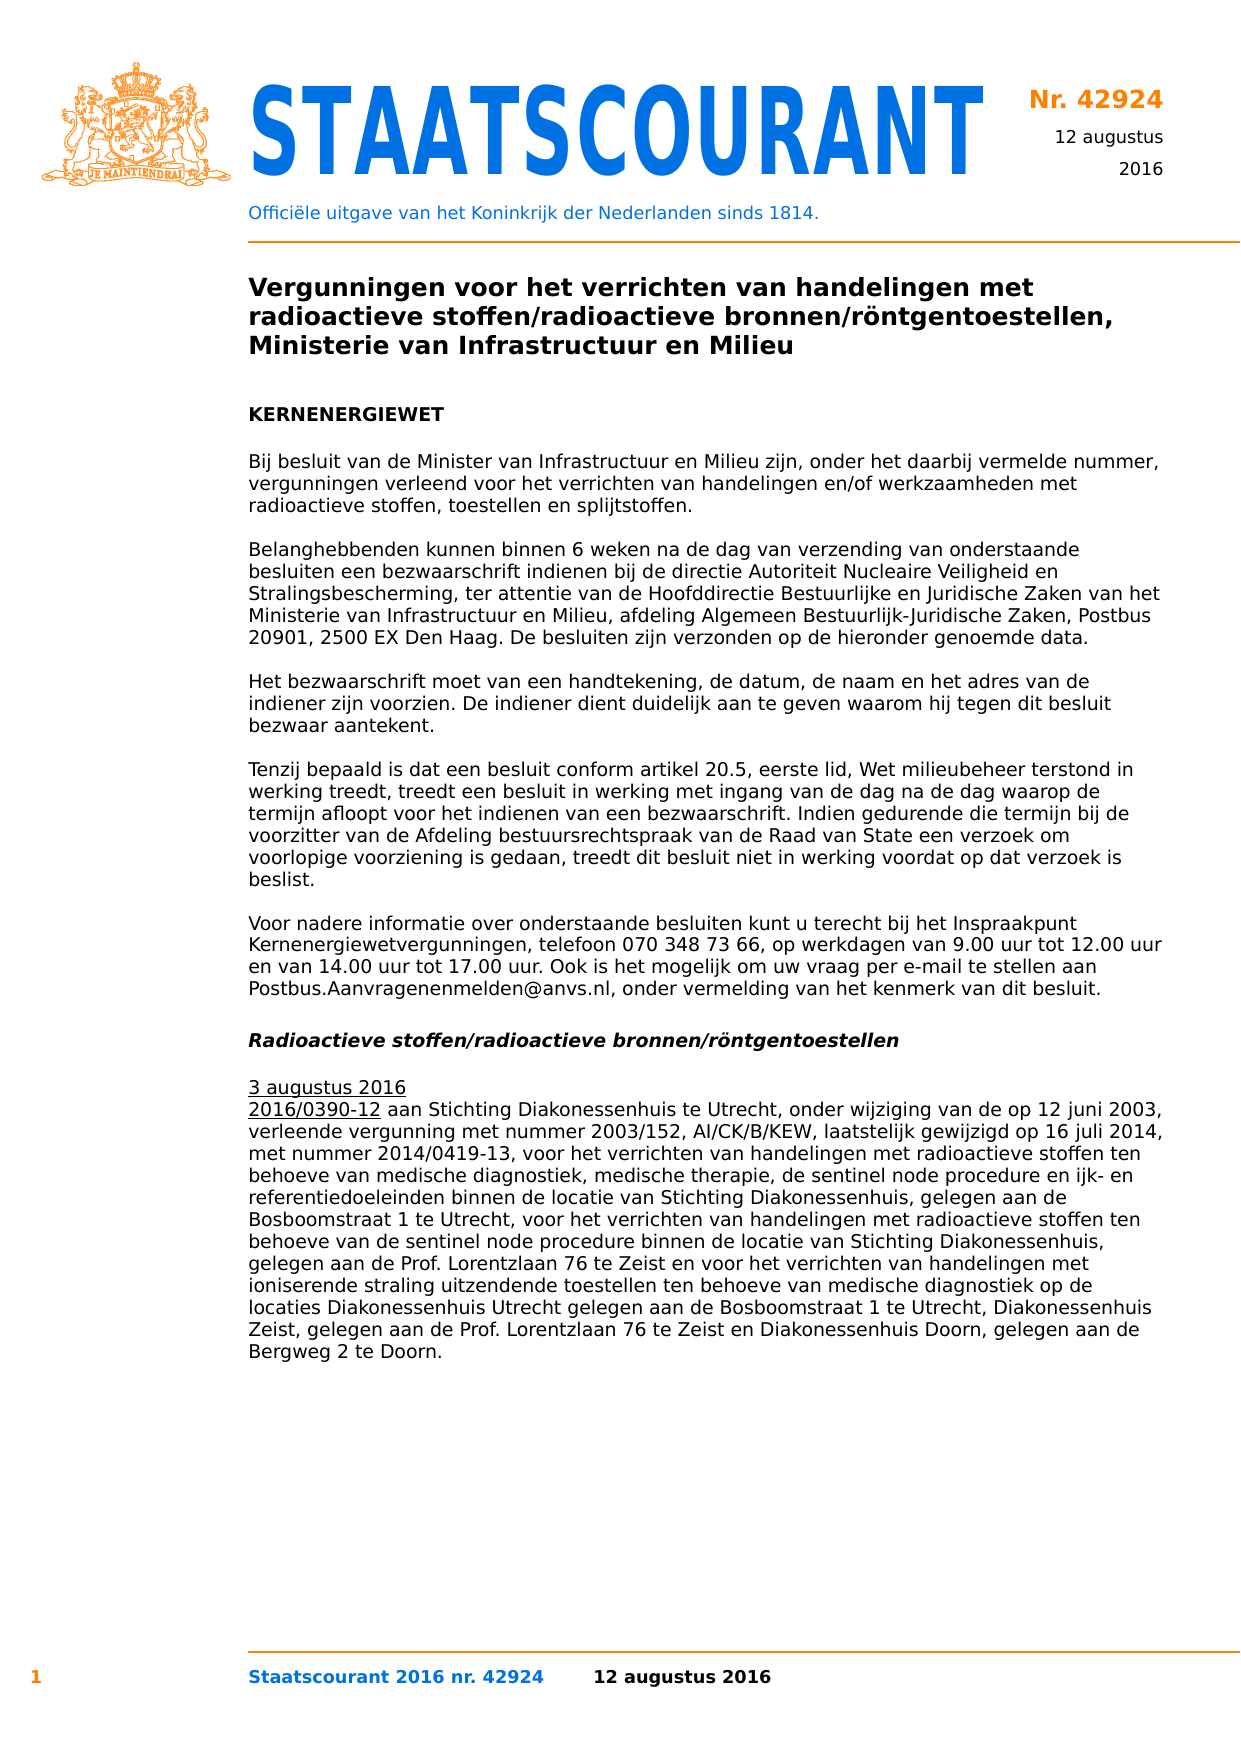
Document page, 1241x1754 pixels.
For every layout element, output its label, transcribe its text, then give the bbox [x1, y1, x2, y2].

subtitle Radioactieve stoffen/radioactieve bronnen/röntgentoestellen [248, 1030, 1163, 1052]
text Voor nadere informatie over onderstaande besluiten kunt u terecht bij het Inspraakpunt Kernenergiewetvergunningen, telefoon 070 348 73 66, op werkdagen van 9.00 uur tot 12.00 uur en van 14.00 uur tot 17.00 uur. Ook is het mogelijk om uw vraag per e-mail te stellen aan Postbus.Aanvragenenmelden@anvs.nl, onder vermelding van het kenmerk van dit besluit. [248, 912, 1163, 1000]
table_cell Officiële uitgave van het Koninkrijk der Nederlanden sinds 1814. [248, 203, 1240, 241]
subtitle KERNENERGIEWET [248, 404, 1163, 426]
table_header Nr. 42924 [998, 62, 1240, 121]
text Bij besluit van de Minister van Infrastructuur en Milieu zijn, onder het daarbij vermelde nummer, vergunningen verleend voor het verrichten van handelingen en/of werkzaamheden met radioactieve stoffen, toestellen en splijtstoffen. [248, 451, 1163, 517]
text Tenzij bepaald is dat een besluit conform artikel 20.5, eerste lid, Wet milieubeheer terstond in werking treedt, treedt een besluit in werking met ingang van de dag na de dag waarop de termijn afloopt voor het indienen van een bezwaarschrift. Indien gedurende die termijn bij de voorzitter van de Afdeling bestuursrechtspraak van de Raad van State een verzoek om voorlopige voorziening is gedaan, treedt dit besluit niet in werking voordat op dat verzoek is beslist. [248, 759, 1163, 891]
picture [41, 62, 231, 186]
text Belanghebbenden kunnen binnen 6 weken na de dag van verzending van onderstaande besluiten een bezwaarschrift indienen bij de directie Autoriteit Nucleaire Veiligheid en Stralingsbescherming, ter attentie van de Hoofddirectie Bestuurlijke en Juridische Zaken van het Ministerie van Infrastructuur en Milieu, afdeling Algemeen Bestuurlijk-Juridische Zaken, Postbus 20901, 2500 EX Den Haag. De besluiten zijn verzonden op de hieronder genoemde data. [248, 539, 1163, 649]
table_header [25, 62, 248, 241]
table_cell 12 augustus [998, 121, 1240, 153]
text Het bezwaarschrift moet van een handtekening, de datum, de naam en het adres van de indiener zijn voorzien. De indiener dient duidelijk aan te geven waarom hij tegen dit besluit bezwaar aantekent. [248, 671, 1163, 737]
subtitle Vergunningen voor het verrichten van handelingen met radioactieve stoffen/radioactieve bronnen/röntgentoestellen, Ministerie van Infrastructuur en Milieu [248, 273, 1163, 361]
table_cell 2016 [998, 153, 1240, 203]
text 2016/0390-12 aan Stichting Diakonessenhuis te Utrecht, onder wijziging van de op 12 juni 2003, verleende vergunning met nummer 2003/152, AI/CK/B/KEW, laatstelijk gewijzigd op 16 juli 2014, met nummer 2014/0419-13, voor het verrichten van handelingen met radioactieve stoffen ten behoeve van medische diagnostiek, medische therapie, de sentinel node procedure en ijk- en referentiedoeleinden binnen de locatie van Stichting Diakonessenhuis, gelegen aan de Bosboomstraat 1 te Utrecht, voor het verrichten van handelingen met radioactieve stoffen ten behoeve van de sentinel node procedure binnen de locatie van Stichting Diakonessenhuis, gelegen aan de Prof. Lorentzlaan 76 te Zeist en voor het verrichten van handelingen met ioniserende straling uitzendende toestellen ten behoeve van medische diagnostiek op de locaties Diakonessenhuis Utrecht gelegen aan de Bosboomstraat 1 te Utrecht, Diakonessenhuis Zeist, gelegen aan de Prof. Lorentzlaan 76 te Zeist en Diakonessenhuis Doorn, gelegen aan de Bergweg 2 te Doorn. [248, 1099, 1163, 1363]
table_header STAATSCOURANT [248, 62, 998, 203]
text 3 augustus 2016 [248, 1077, 1163, 1099]
